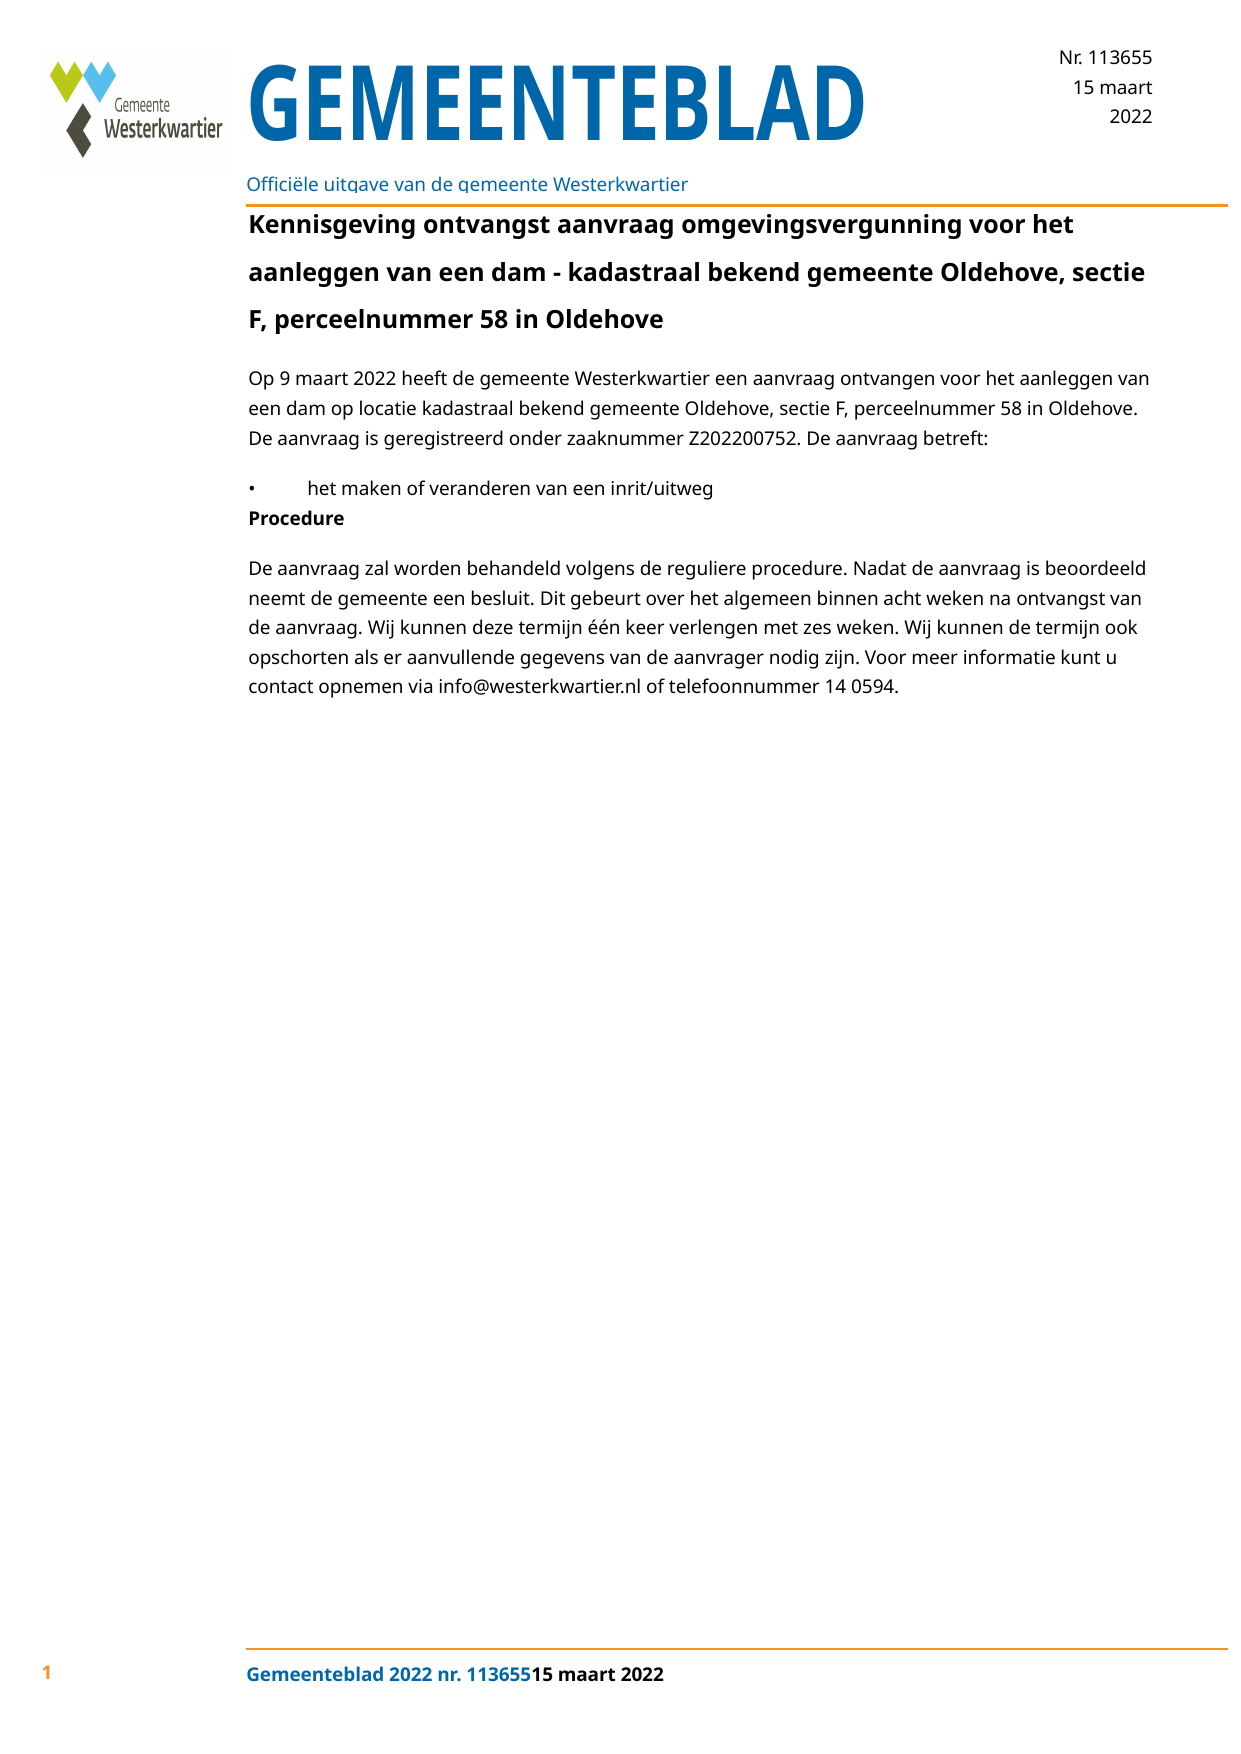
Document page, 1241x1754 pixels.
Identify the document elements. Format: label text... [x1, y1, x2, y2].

list het maken of veranderen van een inrit/uitweg [248, 475, 1152, 501]
text Kennisgeving ontvangst aanvraag omgevingsvergunning voor het aanleggen van een dam - kadastraal bekend gemeente Oldehove, sectie F, perceelnummer 58 in Oldehove [248, 207, 1152, 336]
picture [41, 47, 231, 172]
text De aanvraag zal worden behandeld volgens de reguliere procedure. Nadat de aanvraag is beoordeeld neemt de gemeente een besluit. Dit gebeurt over het algemeen binnen acht weken na ontvangst van de aanvraag. Wij kunnen deze termijn één keer verlengen met zes weken. Wij kunnen de termijn ook opschorten als er aanvullende gegevens van de aanvrager nodig zijn. Voor meer informatie kunt u contact opnemen via info@westerkwartier.nl of telefoonnummer 14 0594. [248, 555, 1152, 699]
text Op 9 maart 2022 heeft de gemeente Westerkwartier een aanvraag ontvangen voor het aanleggen van een dam op locatie kadastraal bekend gemeente Oldehove, sectie F, perceelnummer 58 in Oldehove. De aanvraag is geregistreerd onder zaaknummer Z202200752. De aanvraag betreft: [248, 366, 1152, 450]
text Procedure [248, 505, 1152, 530]
